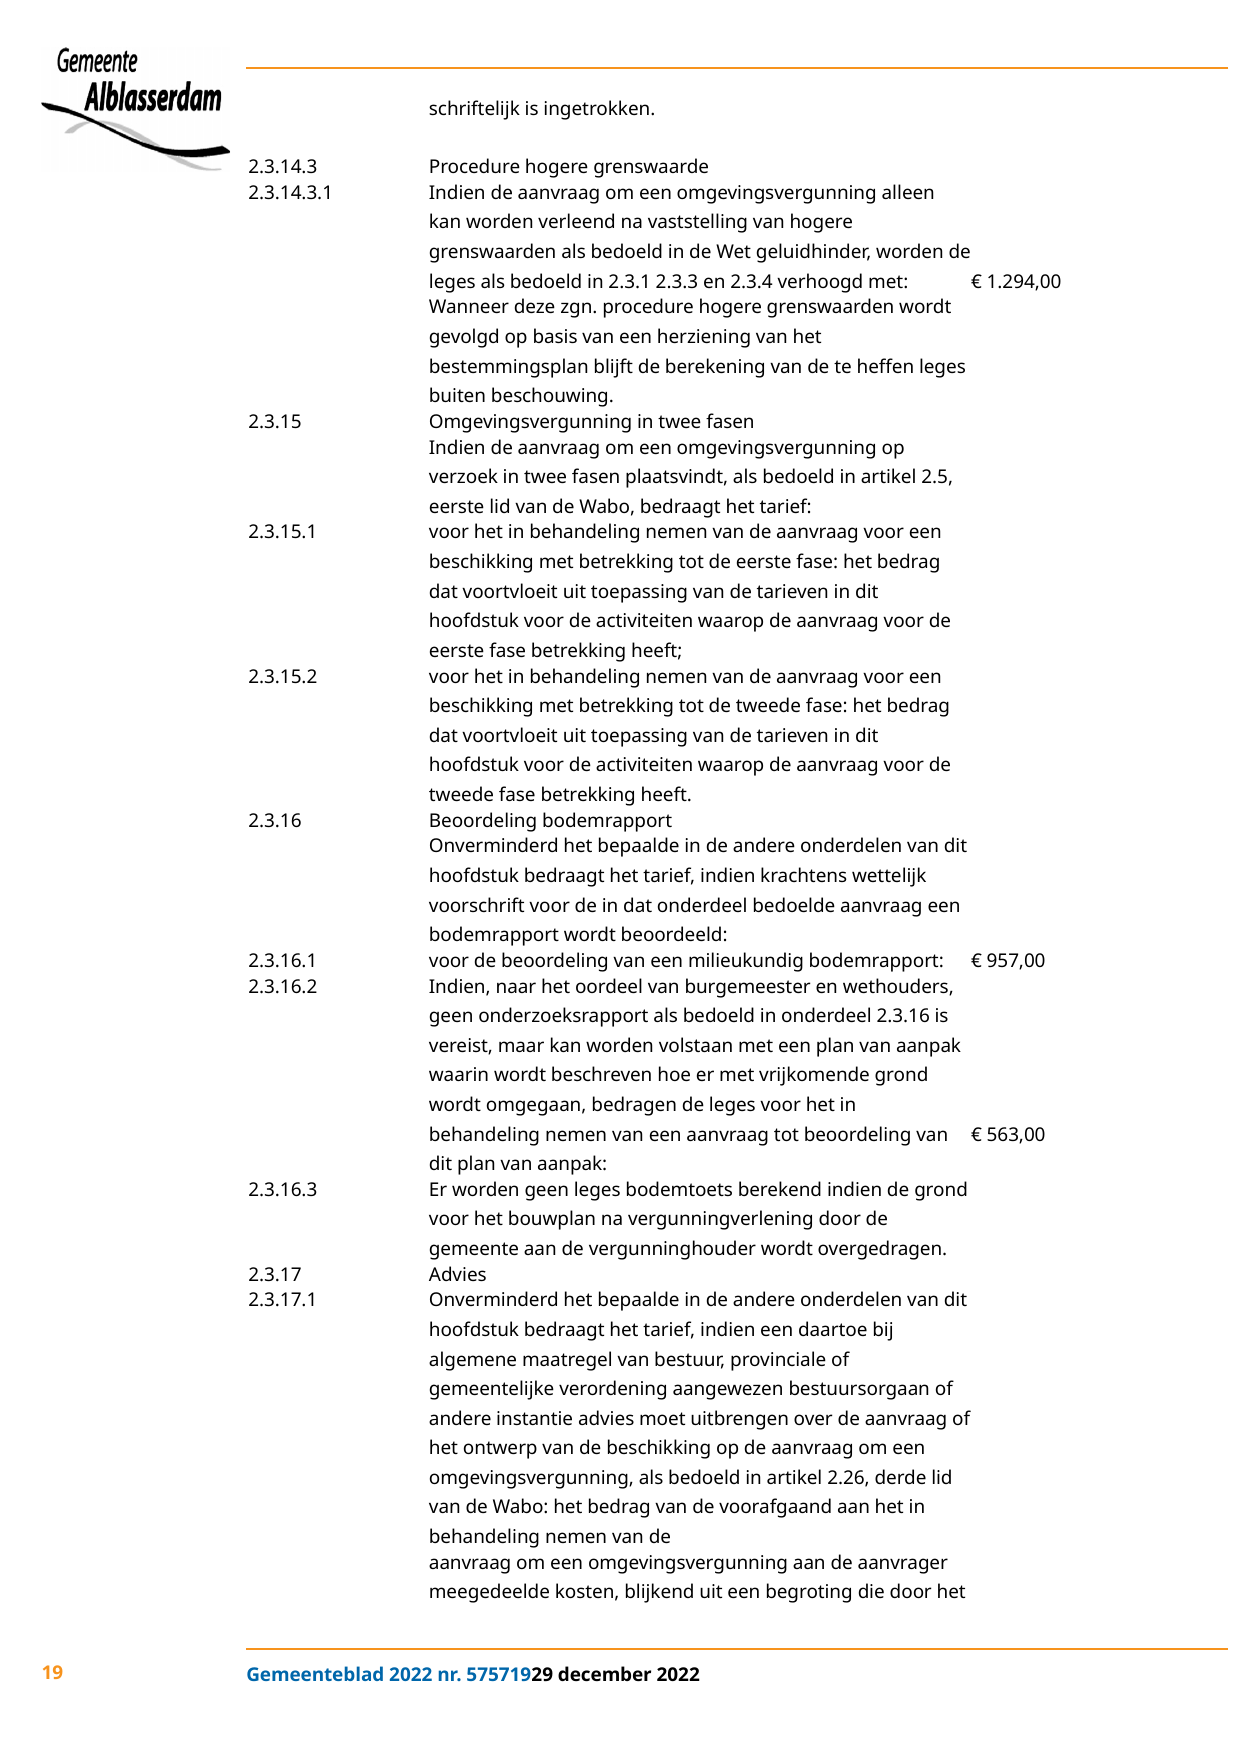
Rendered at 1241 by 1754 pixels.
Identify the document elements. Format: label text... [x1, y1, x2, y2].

table_cell [248, 434, 429, 519]
picture [41, 47, 231, 172]
table_cell € 563,00 [971, 973, 1152, 1176]
table_cell [971, 1176, 1152, 1261]
table_cell 2.3.16 [248, 807, 429, 833]
table_cell Onverminderd het bepaalde in de andere onderdelen van dit hoofdstuk bedraagt het tarief, indien een daartoe bij algemene maatregel van bestuur, provinciale of gemeentelijke verordening aangewezen bestuursorgaan of andere instantie advies moet uitbrengen over de aanvraag of het ontwerp van de beschikking op de aanvraag om een omgevingsvergunning, als bedoeld in artikel 2.26, derde lid van de Wabo: het bedrag van de voorafgaand aan het in behandeling nemen van de [429, 1287, 971, 1549]
table_cell voor het in behandeling nemen van de aanvraag voor een beschikking met betrekking tot de eerste fase: het bedrag dat voortvloeit uit toepassing van de tarieven in dit hoofdstuk voor de activiteiten waarop de aanvraag voor de eerste fase betrekking heeft; [429, 519, 971, 663]
table_cell 2.3.15 [248, 408, 429, 434]
table_cell voor het in behandeling nemen van de aanvraag voor een beschikking met betrekking tot de tweede fase: het bedrag dat voortvloeit uit toepassing van de tarieven in dit hoofdstuk voor de activiteiten waarop de aanvraag voor de tweede fase betrekking heeft. [429, 663, 971, 807]
table_header 2.3.14.3 [248, 154, 429, 179]
table_cell Onverminderd het bepaalde in de andere onderdelen van dit hoofdstuk bedraagt het tarief, indien krachtens wettelijk voorschrift voor de in dat onderdeel bedoelde aanvraag een bodemrapport wordt beoordeeld: [429, 833, 971, 947]
table_cell [971, 663, 1152, 807]
table_cell 2.3.17 [248, 1261, 429, 1287]
table_cell Omgevingsvergunning in twee fasen [429, 408, 971, 434]
table_cell [971, 1549, 1152, 1604]
table_cell 2.3.15.1 [248, 519, 429, 663]
table_cell 2.3.16.3 [248, 1176, 429, 1261]
table_cell Er worden geen leges bodemtoets berekend indien de grond voor het bouwplan na vergunningverlening door de gemeente aan de vergunninghouder wordt overgedragen. [429, 1176, 971, 1261]
table_cell [248, 1549, 429, 1604]
table_cell [971, 833, 1152, 947]
table_cell Indien de aanvraag om een omgevingsvergunning alleen kan worden verleend na vaststelling van hogere grenswaarden als bedoeld in de Wet geluidhinder, worden de leges als bedoeld in 2.3.1 2.3.3 en 2.3.4 verhoogd met: [429, 179, 971, 294]
table_cell [971, 1261, 1152, 1287]
table_cell [971, 434, 1152, 519]
table_cell [971, 1287, 1152, 1549]
table_cell [248, 95, 429, 121]
table_cell voor de beoordeling van een milieukundig bodemrapport: [429, 947, 971, 973]
table_cell Wanneer deze zgn. procedure hogere grenswaarden wordt gevolgd op basis van een herziening van het bestemmingsplan blijft de berekening van de te heffen leges buiten beschouwing. [429, 294, 971, 408]
table_header [971, 154, 1152, 179]
table_cell € 1.294,00 [971, 179, 1152, 294]
table_cell [971, 95, 1152, 121]
table_cell Advies [429, 1261, 971, 1287]
table_header Procedure hogere grenswaarde [429, 154, 971, 179]
table_cell Indien de aanvraag om een omgevingsvergunning op verzoek in twee fasen plaatsvindt, als bedoeld in artikel 2.5, eerste lid van de Wabo, bedraagt het tarief: [429, 434, 971, 519]
table_cell 2.3.15.2 [248, 663, 429, 807]
table_cell 2.3.17.1 [248, 1287, 429, 1549]
table_cell aanvraag om een omgevingsvergunning aan de aanvrager meegedeelde kosten, blijkend uit een begroting die door het [429, 1549, 971, 1604]
table_cell [971, 294, 1152, 408]
table_cell schriftelijk is ingetrokken. [429, 95, 971, 121]
table_cell 2.3.16.2 [248, 973, 429, 1176]
table_cell € 957,00 [971, 947, 1152, 973]
table_cell [248, 294, 429, 408]
table_cell 2.3.14.3.1 [248, 179, 429, 294]
table_cell Indien, naar het oordeel van burgemeester en wethouders, geen onderzoeksrapport als bedoeld in onderdeel 2.3.16 is vereist, maar kan worden volstaan met een plan van aanpak waarin wordt beschreven hoe er met vrijkomende grond wordt omgegaan, bedragen de leges voor het in behandeling nemen van een aanvraag tot beoordeling van dit plan van aanpak: [429, 973, 971, 1176]
table_cell [971, 807, 1152, 833]
table_cell [971, 519, 1152, 663]
table_cell 2.3.16.1 [248, 947, 429, 973]
table_cell Beoordeling bodemrapport [429, 807, 971, 833]
table_cell [971, 408, 1152, 434]
table_cell [248, 833, 429, 947]
